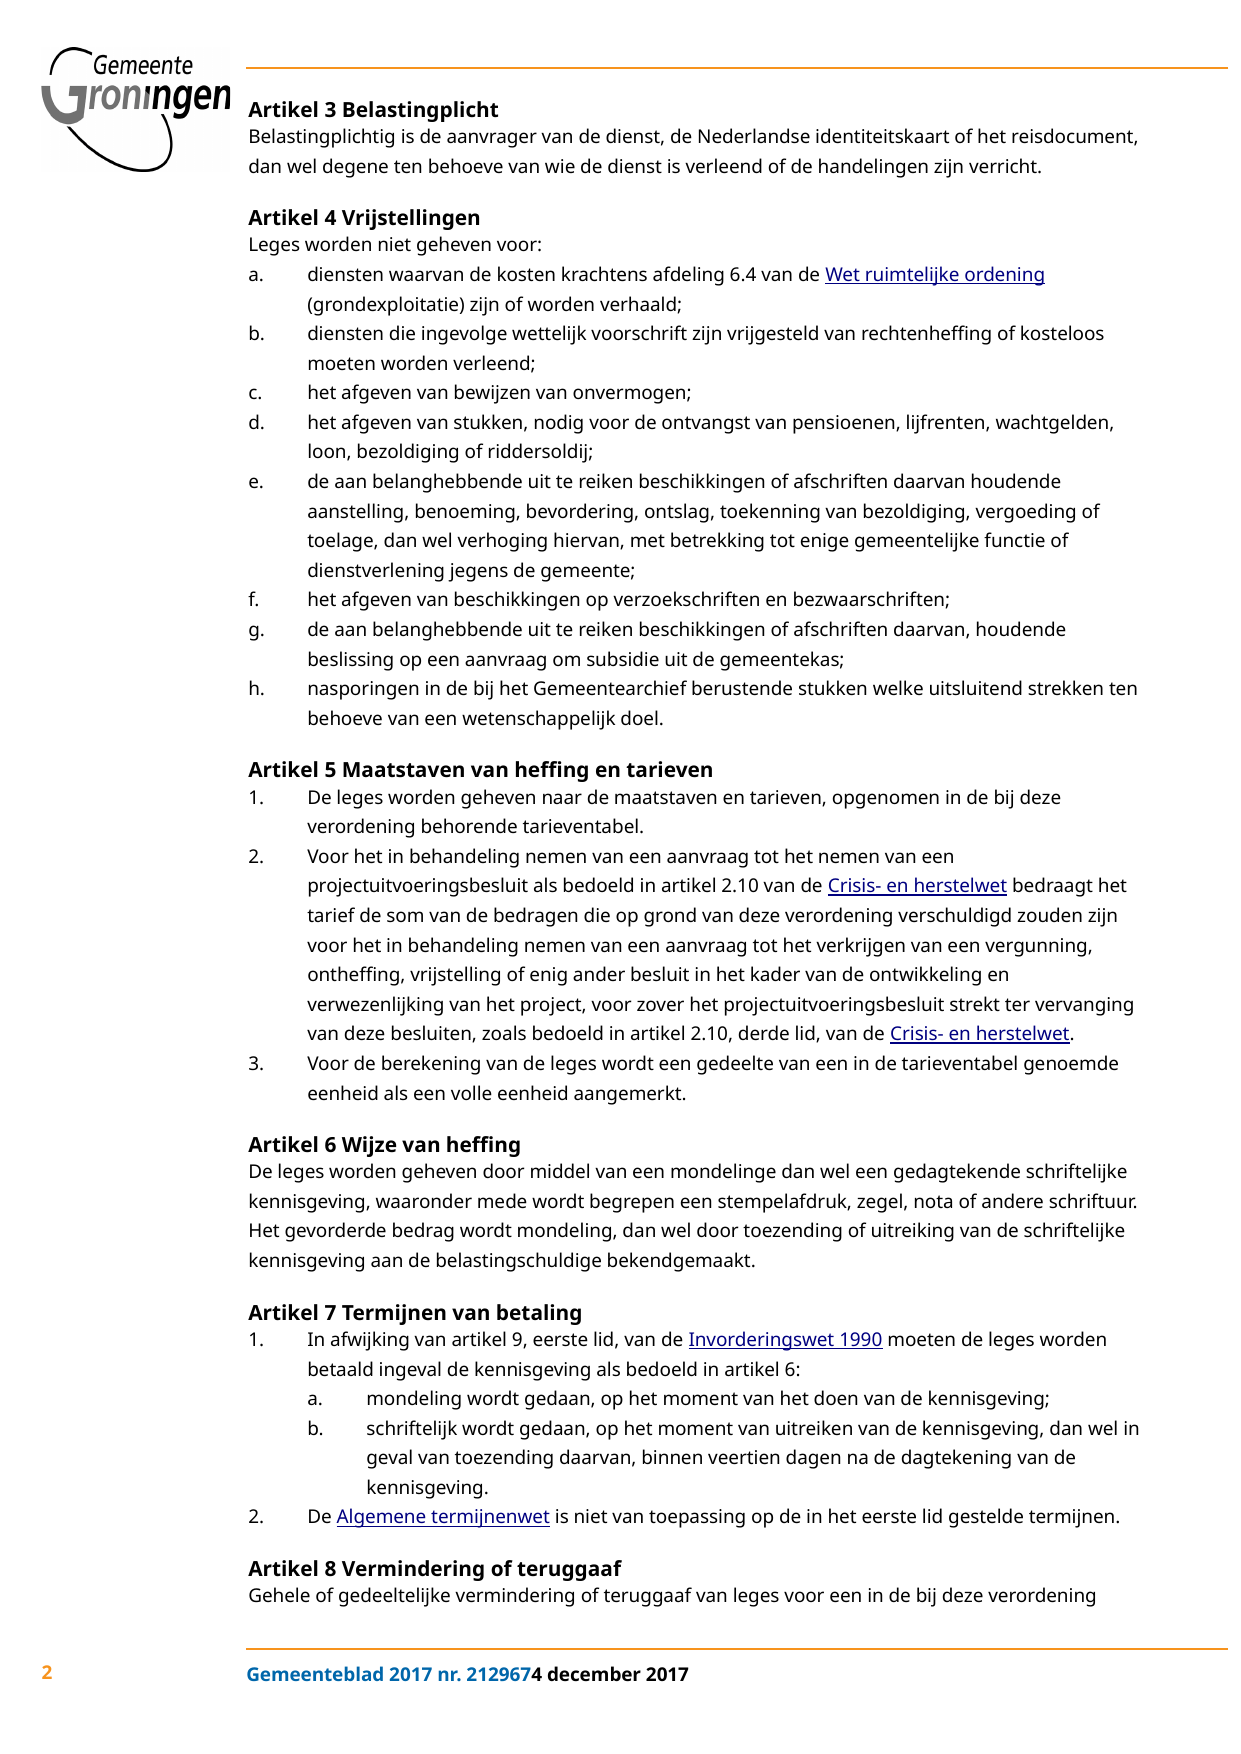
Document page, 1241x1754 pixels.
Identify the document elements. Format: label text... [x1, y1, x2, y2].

list mondeling wordt gedaan, op het moment van het doen van de kennisgeving; [307, 1385, 1152, 1411]
list de aan belanghebbende uit te reiken beschikkingen of afschriften daarvan, houdende beslissing op een aanvraag om subsidie uit de gemeentekas; [248, 616, 1152, 672]
picture [41, 47, 231, 172]
list diensten waarvan de kosten krachtens afdeling 6.4 van de Wet ruimtelijke ordening (grondexploitatie) zijn of worden verhaald; [248, 261, 1152, 317]
list schriftelijk wordt gedaan, op het moment van uitreiken van de kennisgeving, dan wel in geval van toezending daarvan, binnen veertien dagen na de dagtekening van de kennisgeving. [307, 1415, 1152, 1500]
list De Algemene termijnenwet is niet van toepassing op de in het eerste lid gestelde termijnen. [248, 1504, 1152, 1529]
list het afgeven van stukken, nodig voor de ontvangst van pensioenen, lijfrenten, wachtgelden, loon, bezoldiging of riddersoldij; [248, 409, 1152, 464]
text Artikel 5 Maatstaven van heffing en tarieven [248, 755, 1152, 784]
text Leges worden niet geheven voor: [248, 232, 1152, 257]
text Artikel 4 Vrijstellingen [248, 203, 1152, 232]
list Voor de berekening van de leges wordt een gedeelte van een in de tarieventabel genoemde eenheid als een volle eenheid aangemerkt. [248, 1050, 1152, 1105]
list nasporingen in de bij het Gemeentearchief berustende stukken welke uitsluitend strekken ten behoeve van een wetenschappelijk doel. [248, 675, 1152, 731]
list In afwijking van artikel 9, eerste lid, van de Invorderingswet 1990 moeten de leges worden betaald ingeval de kennisgeving als bedoeld in artikel 6: [248, 1326, 1152, 1381]
text Artikel 6 Wijze van heffing [248, 1130, 1152, 1158]
list De leges worden geheven naar de maatstaven en tarieven, opgenomen in de bij deze verordening behorende tarieventabel. [248, 784, 1152, 839]
text Gehele of gedeeltelijke vermindering of teruggaaf van leges voor een in de bij deze verordening [248, 1582, 1152, 1608]
text De leges worden geheven door middel van een mondelinge dan wel een gedagtekende schriftelijke kennisgeving, waaronder mede wordt begrepen een stempelafdruk, zegel, nota of andere schriftuur. Het gevorderde bedrag wordt mondeling, dan wel door toezending of uitreiking van de schriftelijke kennisgeving aan de belastingschuldige bekendgemaakt. [248, 1158, 1152, 1273]
text Artikel 8 Vermindering of teruggaaf [248, 1554, 1152, 1582]
text Artikel 7 Termijnen van betaling [248, 1298, 1152, 1326]
list het afgeven van bewijzen van onvermogen; [248, 379, 1152, 405]
list het afgeven van beschikkingen op verzoekschriften en bezwaarschriften; [248, 587, 1152, 612]
list diensten die ingevolge wettelijk voorschrift zijn vrijgesteld van rechtenheffing of kosteloos moeten worden verleend; [248, 320, 1152, 376]
text Artikel 3 Belastingplicht [248, 95, 1152, 123]
list Voor het in behandeling nemen van een aanvraag tot het nemen van een projectuitvoeringsbesluit als bedoeld in artikel 2.10 van de Crisis- en herstelwet bedraagt het tarief de som van de bedragen die op grond van deze verordening verschuldigd zouden zijn voor het in behandeling nemen van een aanvraag tot het verkrijgen van een vergunning, ontheffing, vrijstelling of enig ander besluit in het kader van de ontwikkeling en verwezenlijking van het project, voor zover het projectuitvoeringsbesluit strekt ter vervanging van deze besluiten, zoals bedoeld in artikel 2.10, derde lid, van de Crisis- en herstelwet. [248, 843, 1152, 1046]
text Belastingplichtig is de aanvrager van de dienst, de Nederlandse identiteitskaart of het reisdocument, dan wel degene ten behoeve van wie de dienst is verleend of de handelingen zijn verricht. [248, 123, 1152, 178]
list de aan belanghebbende uit te reiken beschikkingen of afschriften daarvan houdende aanstelling, benoeming, bevordering, ontslag, toekenning van bezoldiging, vergoeding of toelage, dan wel verhoging hiervan, met betrekking tot enige gemeentelijke functie of dienstverlening jegens de gemeente; [248, 468, 1152, 583]
